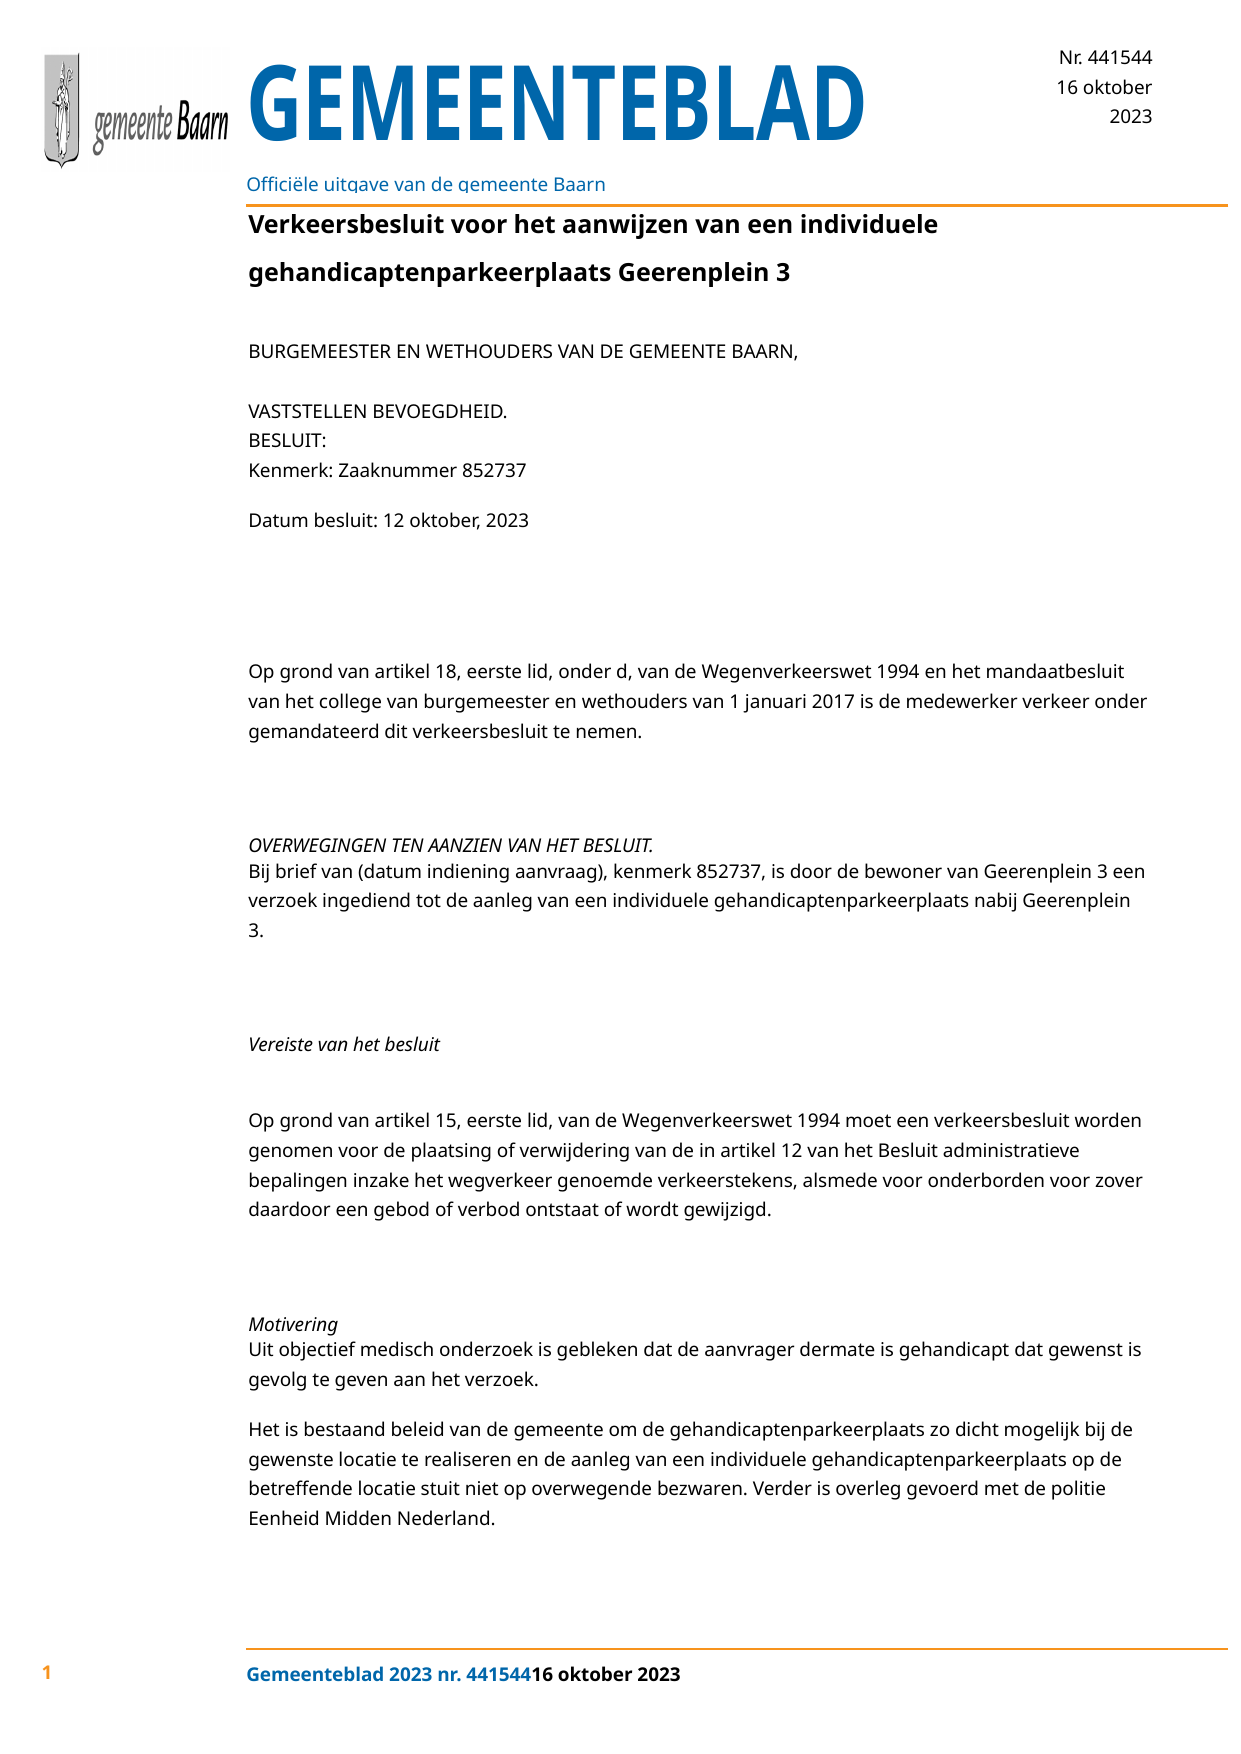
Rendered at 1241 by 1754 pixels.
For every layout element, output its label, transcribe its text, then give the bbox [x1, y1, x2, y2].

text Datum besluit: 12 oktober, 2023 [248, 507, 1152, 533]
text Motivering [248, 1311, 1152, 1336]
picture [41, 47, 231, 172]
text BESLUIT: [248, 427, 1152, 453]
text Op grond van artikel 18, eerste lid, onder d, van de Wegenverkeerswet 1994 en het mandaatbesluit van het college van burgemeester en wethouders van 1 januari 2017 is de medewerker verkeer onder gemandateerd dit verkeersbesluit te nemen. [248, 659, 1152, 743]
text Op grond van artikel 15, eerste lid, van de Wegenverkeerswet 1994 moet een verkeersbesluit worden genomen voor de plaatsing of verwijdering van de in artikel 12 van het Besluit administratieve bepalingen inzake het wegverkeer genoemde verkeerstekens, alsmede voor onderborden voor zover daardoor een gebod of verbod ontstaat of wordt gewijzigd. [248, 1108, 1152, 1222]
text Het is bestaand beleid van de gemeente om de gehandicaptenparkeerplaats zo dicht mogelijk bij de gewenste locatie te realiseren en de aanleg van een individuele gehandicaptenparkeerplaats op de betreffende locatie stuit niet op overwegende bezwaren. Verder is overleg gevoerd met de politie Eenheid Midden Nederland. [248, 1416, 1152, 1531]
text OVERWEGINGEN TEN AANZIEN VAN HET BESLUIT. [248, 832, 1152, 858]
text BURGEMEESTER EN WETHOUDERS VAN DE GEMEENTE BAARN, [248, 339, 1152, 364]
text VASTSTELLEN BEVOEGDHEID. [248, 398, 1152, 423]
text Kenmerk: Zaaknummer 852737 [248, 457, 1152, 483]
text Uit objectief medisch onderzoek is gebleken dat de aanvrager dermate is gehandicapt dat gewenst is gevolg te geven aan het verzoek. [248, 1336, 1152, 1392]
text Vereiste van het besluit [248, 1031, 1152, 1057]
text Verkeersbesluit voor het aanwijzen van een individuele gehandicaptenparkeerplaats Geerenplein 3 [248, 207, 1152, 288]
text Bij brief van (datum indiening aanvraag), kenmerk 852737, is door de bewoner van Geerenplein 3 een verzoek ingediend tot de aanleg van een individuele gehandicaptenparkeerplaats nabij Geerenplein 3. [248, 858, 1152, 943]
